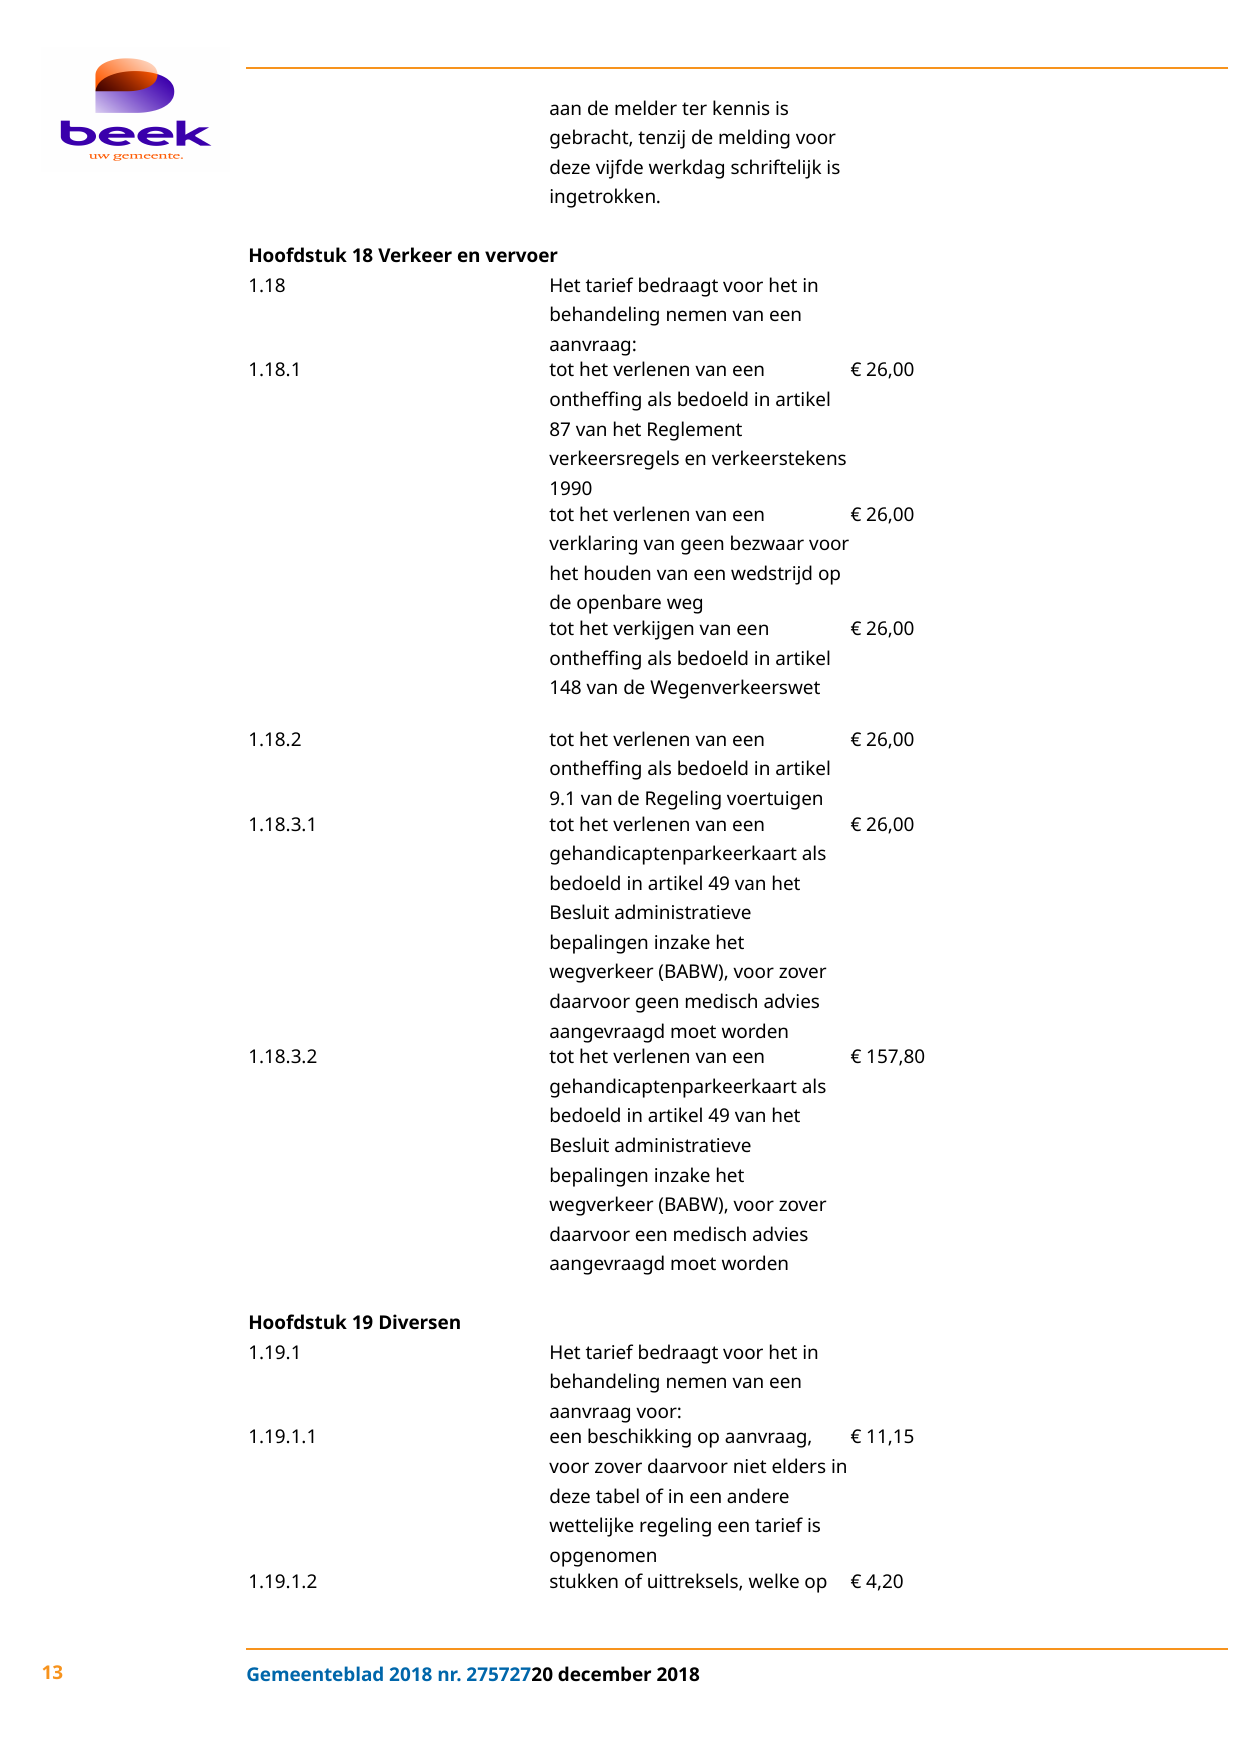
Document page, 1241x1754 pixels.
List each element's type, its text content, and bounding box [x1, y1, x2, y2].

table_header [850, 1339, 1152, 1424]
text Hoofdstuk 19 Diversen [248, 1309, 1152, 1335]
table_cell 1.18.3.2 [248, 1044, 549, 1276]
table_cell € 26,00 [850, 357, 1152, 501]
table_cell € 26,00 [850, 501, 1152, 615]
table_cell 1.18.1 [248, 357, 549, 501]
text Hoofdstuk 18 Verkeer en vervoer [248, 242, 1152, 268]
table_cell aan de melder ter kennis is gebracht, tenzij de melding voor deze vijfde werkdag schriftelijk is ingetrokken. [549, 95, 850, 209]
table_cell € 11,15 [850, 1424, 1152, 1568]
table_cell tot het verlenen van een ontheffing als bedoeld in artikel 9.1 van de Regeling voertuigen [549, 726, 850, 811]
table_cell tot het verlenen van een gehandicaptenparkeerkaart als bedoeld in artikel 49 van het Besluit administratieve bepalingen inzake het wegverkeer (BABW), voor zover daarvoor geen medisch advies aangevraagd moet worden [549, 811, 850, 1043]
picture [41, 47, 231, 172]
table_cell 1.19.1.2 [248, 1568, 549, 1593]
table_cell € 26,00 [850, 811, 1152, 1043]
table_cell [248, 700, 549, 726]
table_cell [248, 501, 549, 615]
table_cell [549, 700, 850, 726]
table_cell stukken of uittreksels, welke op [549, 1568, 850, 1593]
table_cell 1.19.1.1 [248, 1424, 549, 1568]
table_cell [248, 95, 549, 209]
table_cell tot het verkijgen van een ontheffing als bedoeld in artikel 148 van de Wegenverkeerswet [549, 615, 850, 700]
table_cell tot het verlenen van een ontheffing als bedoeld in artikel 87 van het Reglement verkeersregels en verkeerstekens 1990 [549, 357, 850, 501]
table_header 1.19.1 [248, 1339, 549, 1424]
table_cell € 4,20 [850, 1568, 1152, 1593]
table_cell € 26,00 [850, 615, 1152, 700]
table_cell tot het verlenen van een gehandicaptenparkeerkaart als bedoeld in artikel 49 van het Besluit administratieve bepalingen inzake het wegverkeer (BABW), voor zover daarvoor een medisch advies aangevraagd moet worden [549, 1044, 850, 1276]
table_cell een beschikking op aanvraag, voor zover daarvoor niet elders in deze tabel of in een andere wettelijke regeling een tarief is opgenomen [549, 1424, 850, 1568]
table_cell 1.18.3.1 [248, 811, 549, 1043]
table_header Het tarief bedraagt voor het in behandeling nemen van een aanvraag: [549, 272, 850, 357]
table_cell tot het verlenen van een verklaring van geen bezwaar voor het houden van een wedstrijd op de openbare weg [549, 501, 850, 615]
table_cell [248, 615, 549, 700]
table_cell € 157,80 [850, 1044, 1152, 1276]
table_cell [850, 700, 1152, 726]
table_cell 1.18.2 [248, 726, 549, 811]
table_header 1.18 [248, 272, 549, 357]
table_cell [850, 95, 1152, 209]
table_header [850, 272, 1152, 357]
table_header Het tarief bedraagt voor het in behandeling nemen van een aanvraag voor: [549, 1339, 850, 1424]
table_cell € 26,00 [850, 726, 1152, 811]
